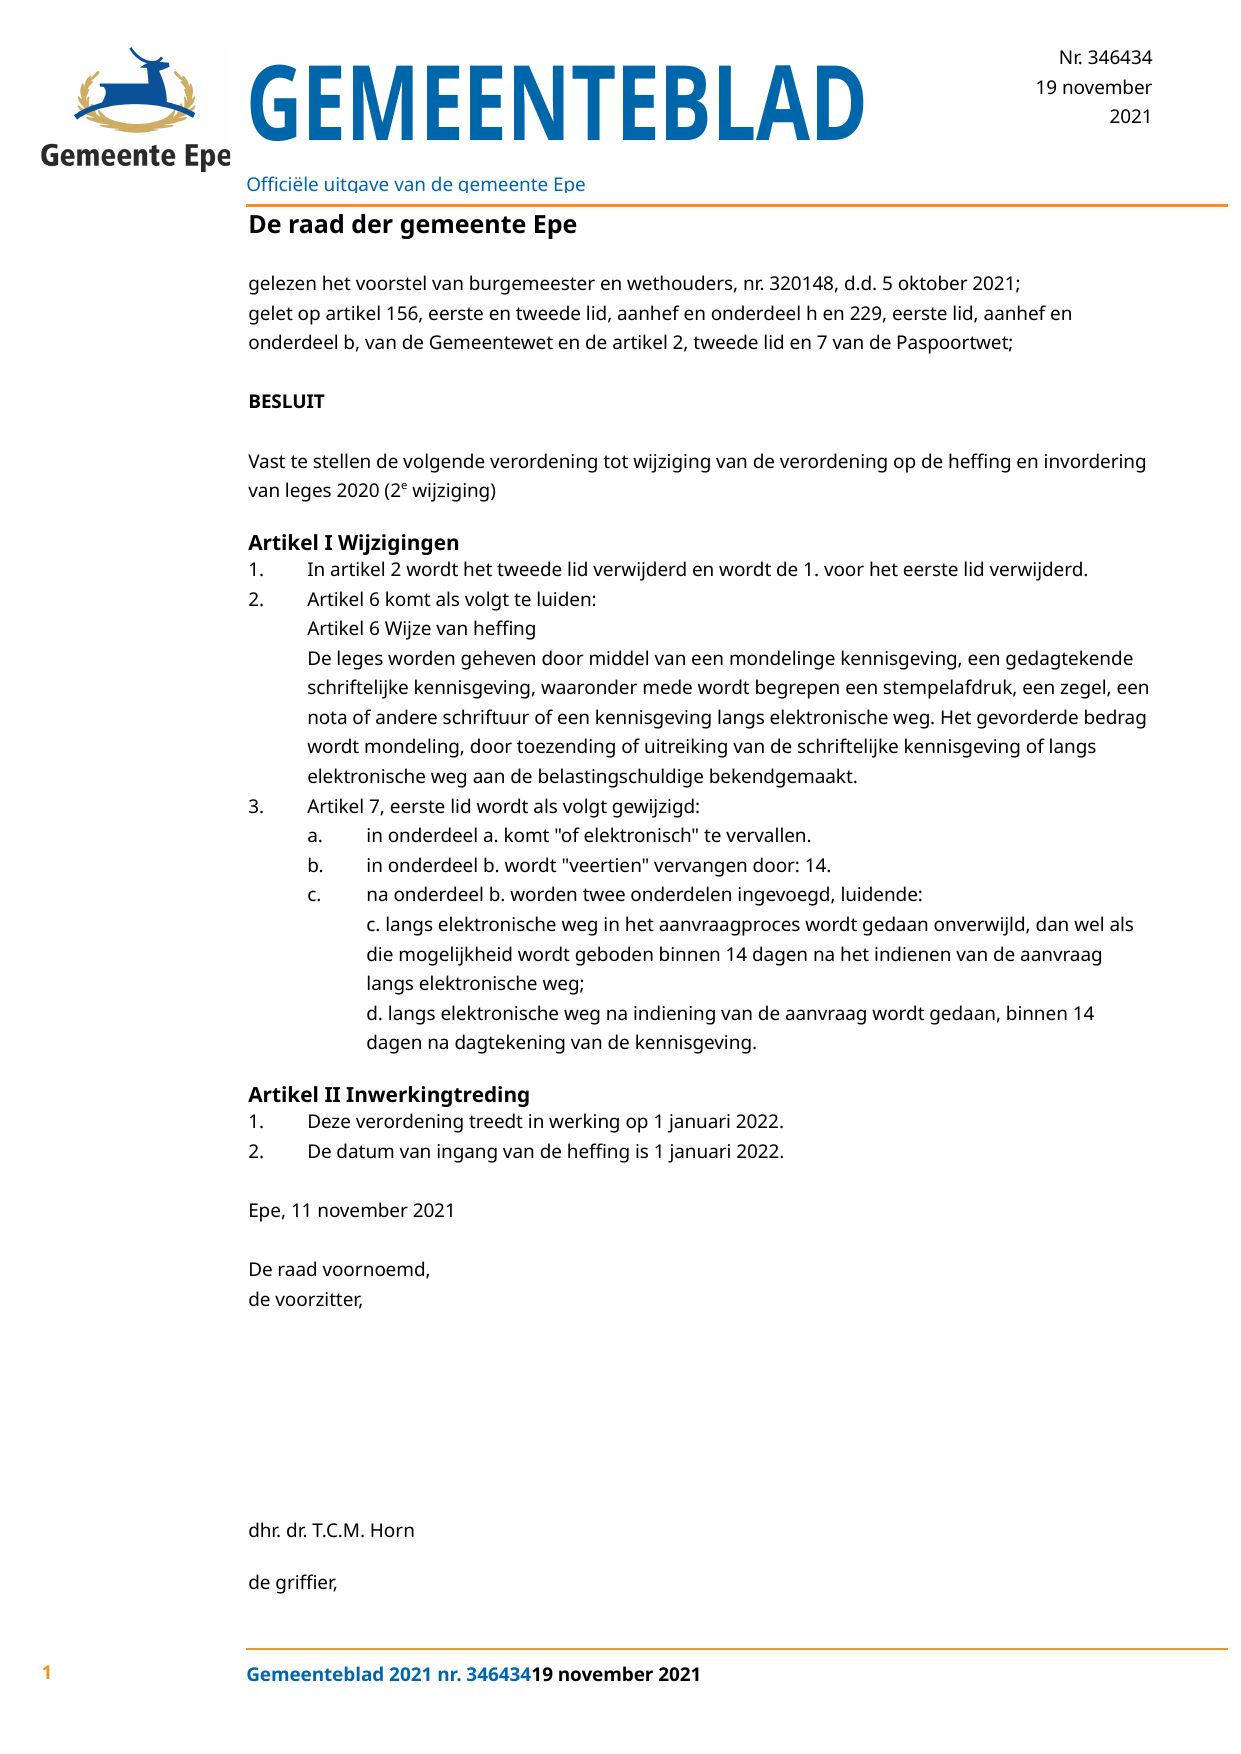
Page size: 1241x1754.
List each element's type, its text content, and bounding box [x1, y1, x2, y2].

list Deze verordening treedt in werking op 1 januari 2022. [248, 1108, 1152, 1134]
list Artikel 6 komt als volgt te luiden: [248, 586, 1152, 612]
list De datum van ingang van de heffing is 1 januari 2022. [248, 1138, 1152, 1164]
list Artikel 6 Wijze van heffing [248, 615, 1152, 641]
list In artikel 2 wordt het tweede lid verwijderd en wordt de 1. voor het eerste lid verwijderd. [248, 556, 1152, 582]
text BESLUIT [248, 389, 1152, 414]
text dhr. dr. T.C.M. Horn [248, 1517, 1152, 1543]
picture [41, 47, 231, 172]
list De leges worden geheven door middel van een mondelinge kennisgeving, een gedagtekende schriftelijke kennisgeving, waaronder mede wordt begrepen een stempelafdruk, een zegel, een nota of andere schriftuur of een kennisgeving langs elektronische weg. Het gevorderde bedrag wordt mondeling, door toezending of uitreiking van de schriftelijke kennisgeving of langs elektronische weg aan de belastingschuldige bekendgemaakt. [248, 645, 1152, 789]
text Artikel I Wijzigingen [248, 528, 1152, 556]
text de voorzitter, [248, 1286, 1152, 1312]
list na onderdeel b. worden twee onderdelen ingevoegd, luidende: [307, 882, 1152, 907]
text gelezen het voorstel van burgemeester en wethouders, nr. 320148, d.d. 5 oktober 2021; [248, 270, 1152, 296]
list d. langs elektronische weg na indiening van de aanvraag wordt gedaan, binnen 14 dagen na dagtekening van de kennisgeving. [307, 1000, 1152, 1055]
text Epe, 11 november 2021 [248, 1197, 1152, 1223]
list Artikel 7, eerste lid wordt als volgt gewijzigd: [248, 793, 1152, 819]
text Artikel II Inwerkingtreding [248, 1080, 1152, 1108]
text gelet op artikel 156, eerste en tweede lid, aanhef en onderdeel h en 229, eerste lid, aanhef en onderdeel b, van de Gemeentewet en de artikel 2, tweede lid en 7 van de Paspoortwet; [248, 300, 1152, 355]
text de griffier, [248, 1569, 1152, 1595]
list in onderdeel a. komt "of elektronisch" te vervallen. [307, 822, 1152, 848]
text De raad der gemeente Epe [248, 207, 1152, 241]
text Vast te stellen de volgende verordening tot wijziging van de verordening op de heffing en invordering van leges 2020 (2e wijziging) [248, 448, 1152, 503]
list c. langs elektronische weg in het aanvraagproces wordt gedaan onverwijld, dan wel als die mogelijkheid wordt geboden binnen 14 dagen na het indienen van de aanvraag langs elektronische weg; [307, 911, 1152, 996]
list in onderdeel b. wordt "veertien" vervangen door: 14. [307, 852, 1152, 878]
text De raad voornoemd, [248, 1256, 1152, 1282]
